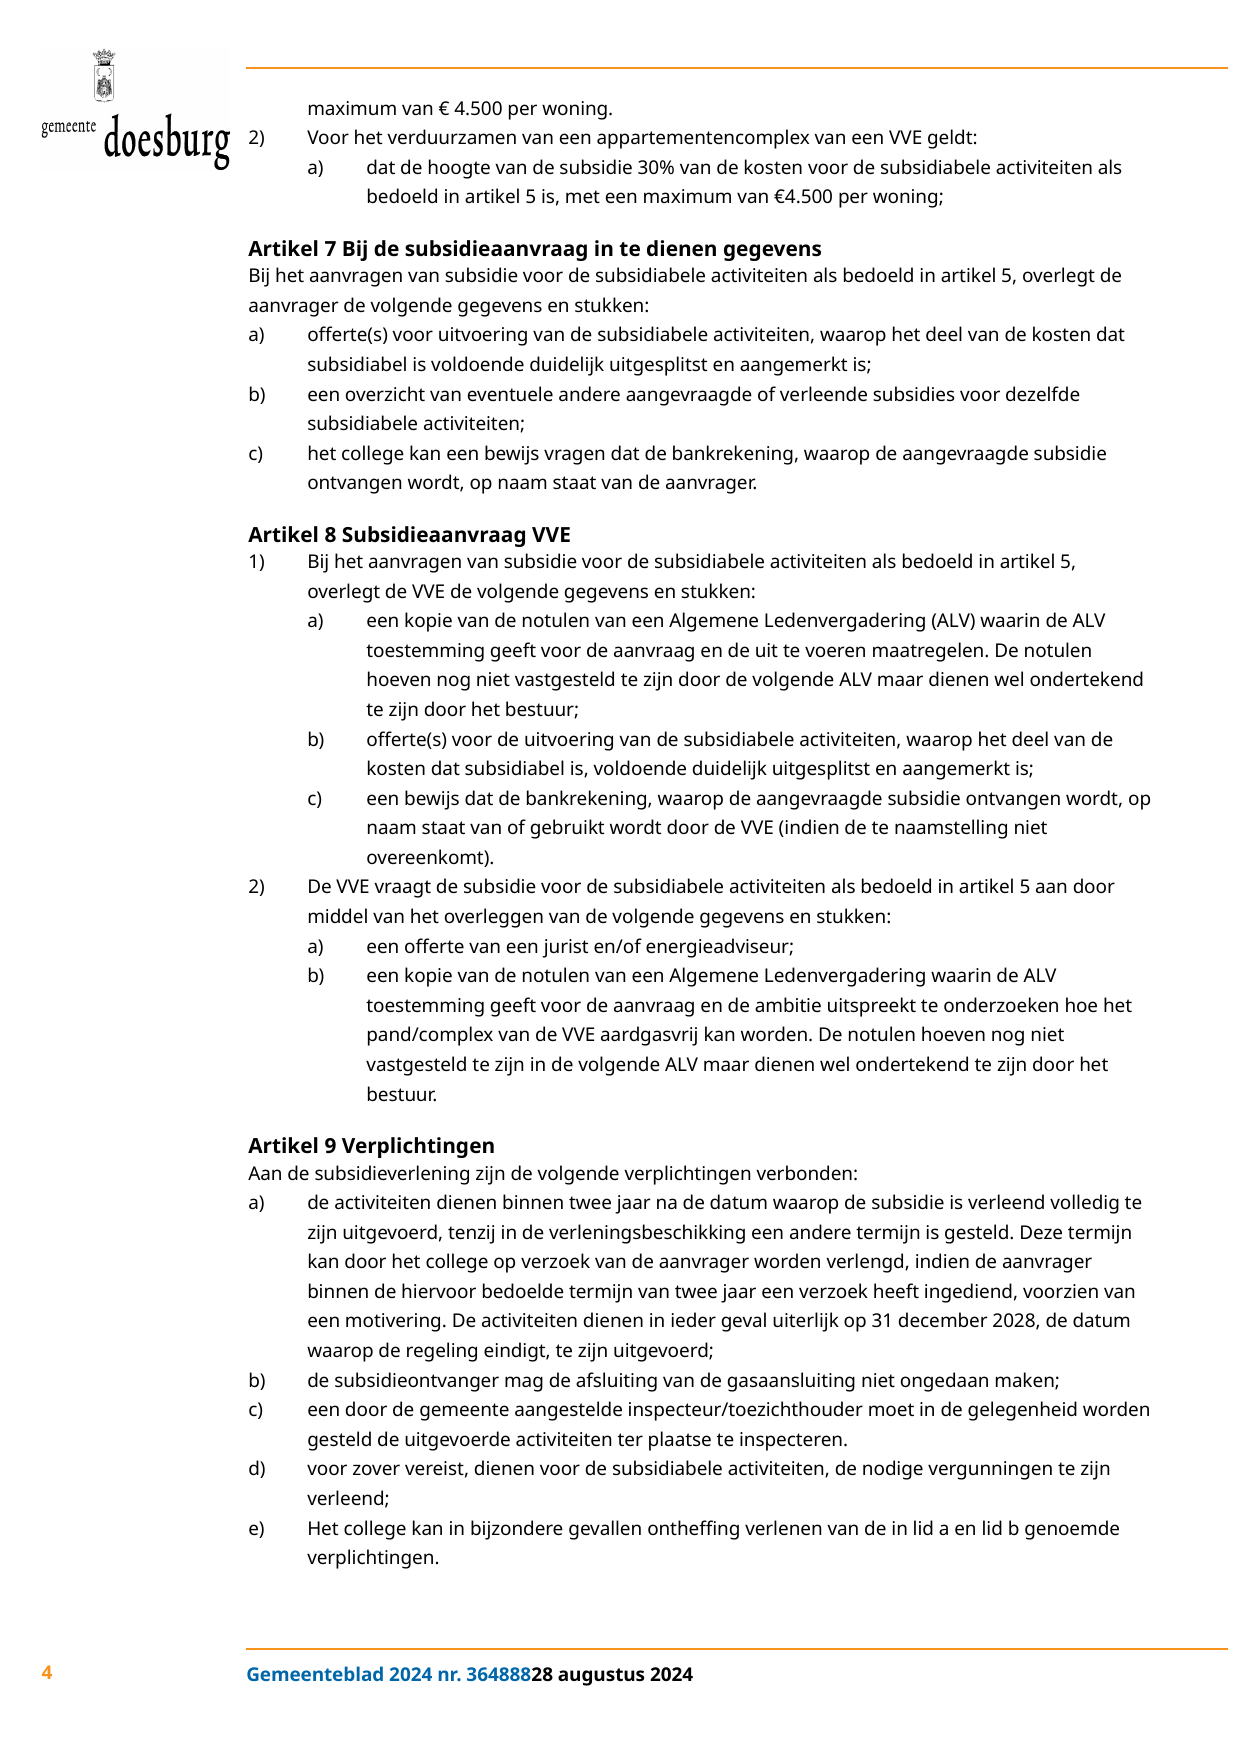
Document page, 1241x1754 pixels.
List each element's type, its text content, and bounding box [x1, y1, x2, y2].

list voor zover vereist, dienen voor de subsidiabele activiteiten, de nodige vergunningen te zijn verleend; [248, 1456, 1152, 1511]
list Voor het verduurzamen van een appartementencomplex van een VVE geldt: [248, 124, 1152, 150]
list een door de gemeente aangestelde inspecteur/toezichthouder moet in de gelegenheid worden gesteld de uitgevoerde activiteiten ter plaatse te inspecteren. [248, 1396, 1152, 1452]
list offerte(s) voor uitvoering van de subsidiabele activiteiten, waarop het deel van de kosten dat subsidiabel is voldoende duidelijk uitgesplitst en aangemerkt is; [248, 322, 1152, 377]
list dat de hoogte van de subsidie 30% van de kosten voor de subsidiabele activiteiten als bedoeld in artikel 5 is, met een maximum van €4.500 per woning; [307, 154, 1152, 209]
list maximum van € 4.500 per woning. [248, 95, 1152, 121]
list een overzicht van eventuele andere aangevraagde of verleende subsidies voor dezelfde subsidiabele activiteiten; [248, 381, 1152, 436]
list Het college kan in bijzondere gevallen ontheffing verlenen van de in lid a en lid b genoemde verplichtingen. [248, 1515, 1152, 1570]
list een offerte van een jurist en/of energieadviseur; [307, 933, 1152, 959]
text Bij het aanvragen van subsidie voor de subsidiabele activiteiten als bedoeld in artikel 5, overlegt de aanvrager de volgende gegevens en stukken: [248, 262, 1152, 318]
list een kopie van de notulen van een Algemene Ledenvergadering waarin de ALV toestemming geeft voor de aanvraag en de ambitie uitspreekt te onderzoeken hoe het pand/complex van de VVE aardgasvrij kan worden. De notulen hoeven nog niet vastgesteld te zijn in de volgende ALV maar dienen wel ondertekend te zijn door het bestuur. [307, 962, 1152, 1107]
list een bewijs dat de bankrekening, waarop de aangevraagde subsidie ontvangen wordt, op naam staat van of gebruikt wordt door de VVE (indien de te naamstelling niet overeenkomt). [307, 785, 1152, 870]
picture [41, 47, 231, 172]
list de subsidieontvanger mag de afsluiting van de gasaansluiting niet ongedaan maken; [248, 1367, 1152, 1392]
text Aan de subsidieverlening zijn de volgende verplichtingen verbonden: [248, 1160, 1152, 1185]
list Bij het aanvragen van subsidie voor de subsidiabele activiteiten als bedoeld in artikel 5, overlegt de VVE de volgende gegevens en stukken: [248, 548, 1152, 604]
list een kopie van de notulen van een Algemene Ledenvergadering (ALV) waarin de ALV toestemming geeft voor de aanvraag en de uit te voeren maatregelen. De notulen hoeven nog niet vastgesteld te zijn door de volgende ALV maar dienen wel ondertekend te zijn door het bestuur; [307, 607, 1152, 722]
list De VVE vraagt de subsidie voor de subsidiabele activiteiten als bedoeld in artikel 5 aan door middel van het overleggen van de volgende gegevens en stukken: [248, 874, 1152, 929]
text Artikel 7 Bij de subsidieaanvraag in te dienen gegevens [248, 234, 1152, 262]
list offerte(s) voor de uitvoering van de subsidiabele activiteiten, waarop het deel van de kosten dat subsidiabel is, voldoende duidelijk uitgesplitst en aangemerkt is; [307, 726, 1152, 781]
list de activiteiten dienen binnen twee jaar na de datum waarop de subsidie is verleend volledig te zijn uitgevoerd, tenzij in de verleningsbeschikking een andere termijn is gesteld. Deze termijn kan door het college op verzoek van de aanvrager worden verlengd, indien de aanvrager binnen de hiervoor bedoelde termijn van twee jaar een verzoek heeft ingediend, voorzien van een motivering. De activiteiten dienen in ieder geval uiterlijk op 31 december 2028, de datum waarop de regeling eindigt, te zijn uitgevoerd; [248, 1189, 1152, 1363]
list het college kan een bewijs vragen dat de bankrekening, waarop de aangevraagde subsidie ontvangen wordt, op naam staat van de aanvrager. [248, 440, 1152, 495]
text Artikel 9 Verplichtingen [248, 1131, 1152, 1160]
text Artikel 8 Subsidieaanvraag VVE [248, 520, 1152, 548]
